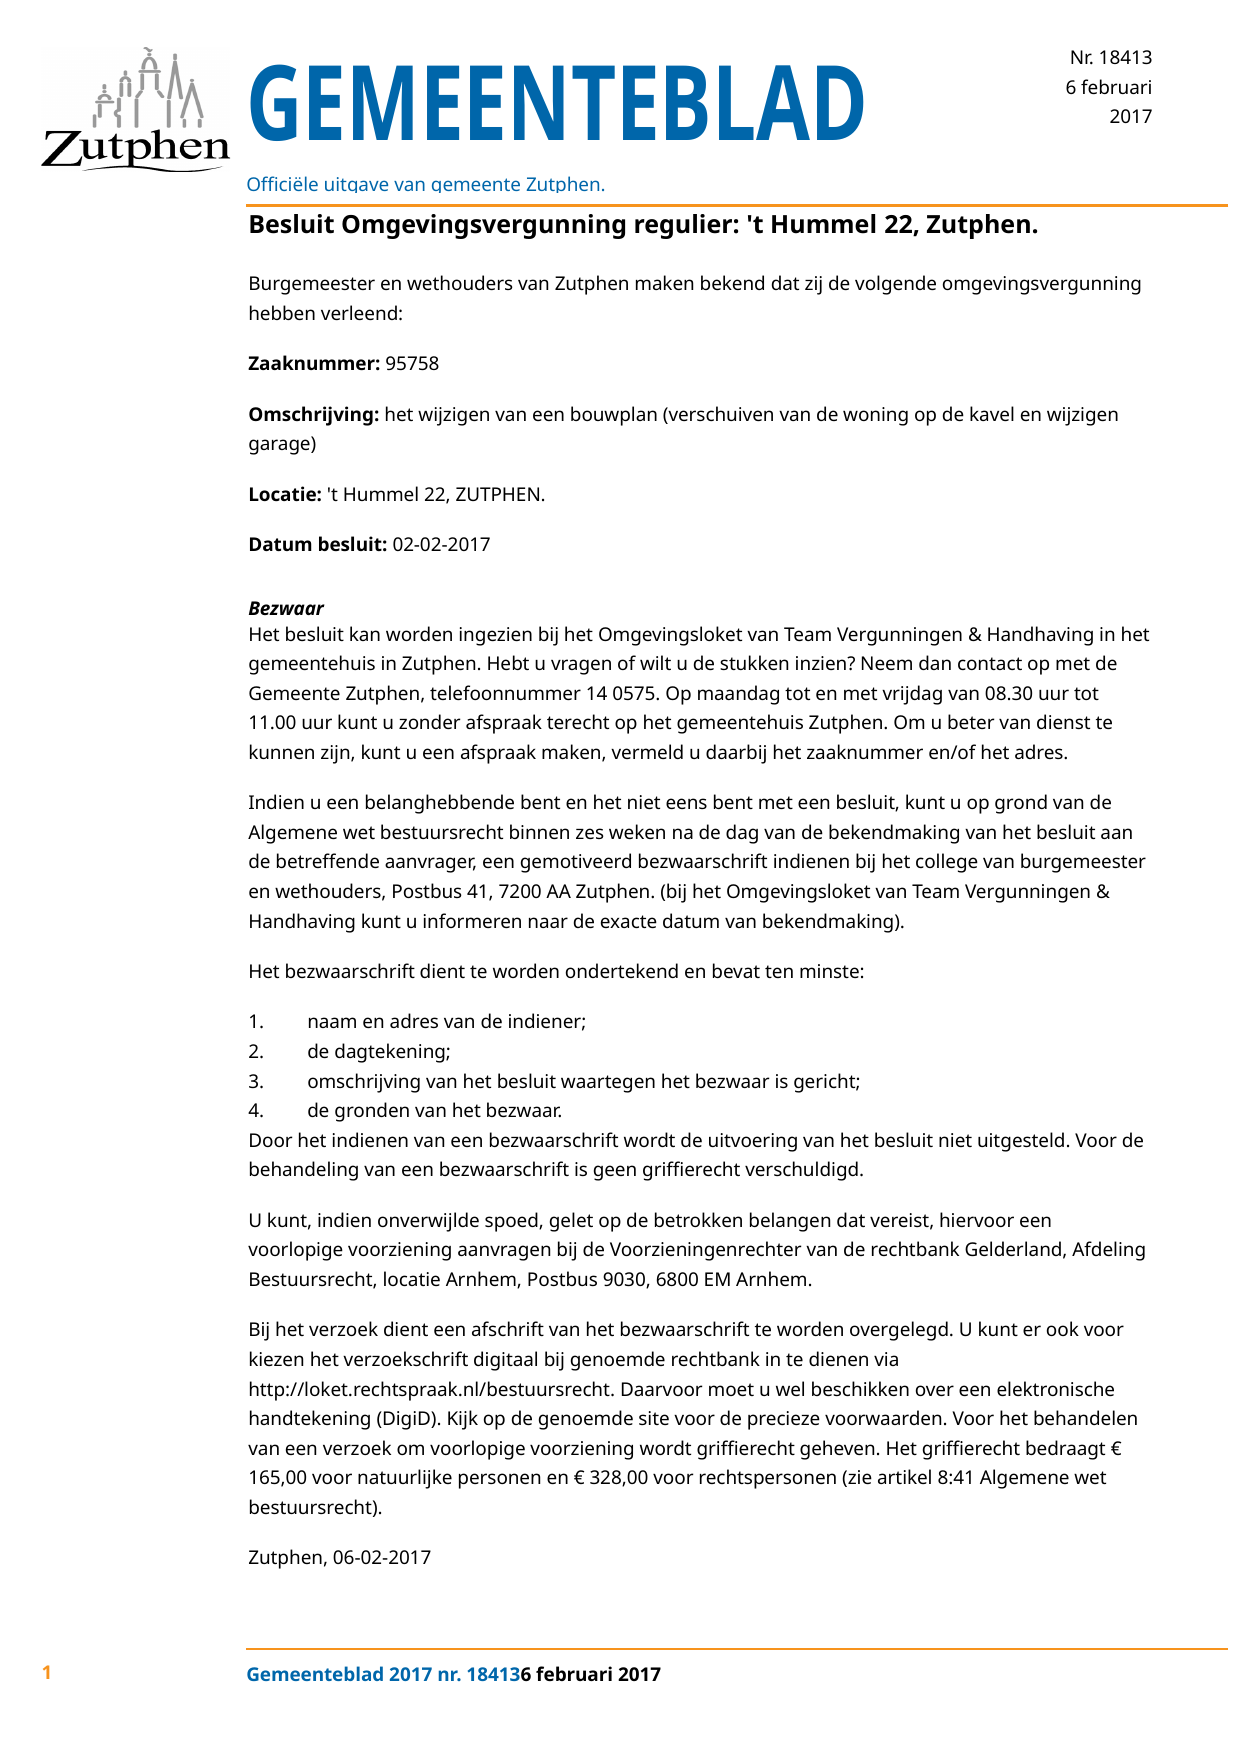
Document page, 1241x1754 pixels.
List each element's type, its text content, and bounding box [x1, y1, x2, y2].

text Bezwaar [248, 595, 1152, 621]
list de dagtekening; [248, 1038, 1152, 1064]
text Burgemeester en wethouders van Zutphen maken bekend dat zij de volgende omgevingsvergunning hebben verleend: [248, 270, 1152, 326]
text Zaaknummer: 95758 [248, 350, 1152, 376]
text Locatie: 't Hummel 22, ZUTPHEN. [248, 481, 1152, 506]
text Besluit Omgevingsvergunning regulier: 't Hummel 22, Zutphen. [248, 207, 1152, 241]
picture [41, 47, 231, 172]
text Zutphen, 06-02-2017 [248, 1544, 1152, 1570]
list naam en adres van de indiener; [248, 1009, 1152, 1034]
text Het bezwaarschrift dient te worden ondertekend en bevat ten minste: [248, 958, 1152, 984]
text Omschrijving: het wijzigen van een bouwplan (verschuiven van de woning op de kavel en wijzigen garage) [248, 401, 1152, 456]
text Het besluit kan worden ingezien bij het Omgevingsloket van Team Vergunningen & Handhaving in het gemeentehuis in Zutphen. Hebt u vragen of wilt u de stukken inzien? Neem dan contact op met de Gemeente Zutphen, telefoonnummer 14 0575. Op maandag tot en met vrijdag van 08.30 uur tot 11.00 uur kunt u zonder afspraak terecht op het gemeentehuis Zutphen. Om u beter van dienst te kunnen zijn, kunt u een afspraak maken, vermeld u daarbij het zaaknummer en/of het adres. [248, 621, 1152, 765]
list omschrijving van het besluit waartegen het bezwaar is gericht; [248, 1068, 1152, 1094]
text U kunt, indien onverwijlde spoed, gelet op de betrokken belangen dat vereist, hiervoor een voorlopige voorziening aanvragen bij de Voorzieningenrechter van de rechtbank Gelderland, Afdeling Bestuursrecht, locatie Arnhem, Postbus 9030, 6800 EM Arnhem. [248, 1207, 1152, 1292]
text Bij het verzoek dient een afschrift van het bezwaarschrift te worden overgelegd. U kunt er ook voor kiezen het verzoekschrift digitaal bij genoemde rechtbank in te dienen via http://loket.rechtspraak.nl/bestuursrecht. Daarvoor moet u wel beschikken over een elektronische handtekening (DigiD). Kijk op de genoemde site voor de precieze voorwaarden. Voor het behandelen van een verzoek om voorlopige voorziening wordt griffierecht geheven. Het griffierecht bedraagt € 165,00 voor natuurlijke personen en € 328,00 voor rechtspersonen (zie artikel 8:41 Algemene wet bestuursrecht). [248, 1317, 1152, 1520]
text Datum besluit: 02-02-2017 [248, 531, 1152, 557]
text Door het indienen van een bezwaarschrift wordt de uitvoering van het besluit niet uitgesteld. Voor de behandeling van een bezwaarschrift is geen griffierecht verschuldigd. [248, 1127, 1152, 1182]
text Indien u een belanghebbende bent en het niet eens bent met een besluit, kunt u op grond van de Algemene wet bestuursrecht binnen zes weken na de dag van de bekendmaking van het besluit aan de betreffende aanvrager, een gemotiveerd bezwaarschrift indienen bij het college van burgemeester en wethouders, Postbus 41, 7200 AA Zutphen. (bij het Omgevingsloket van Team Vergunningen & Handhaving kunt u informeren naar de exacte datum van bekendmaking). [248, 789, 1152, 934]
list de gronden van het bezwaar. [248, 1097, 1152, 1123]
